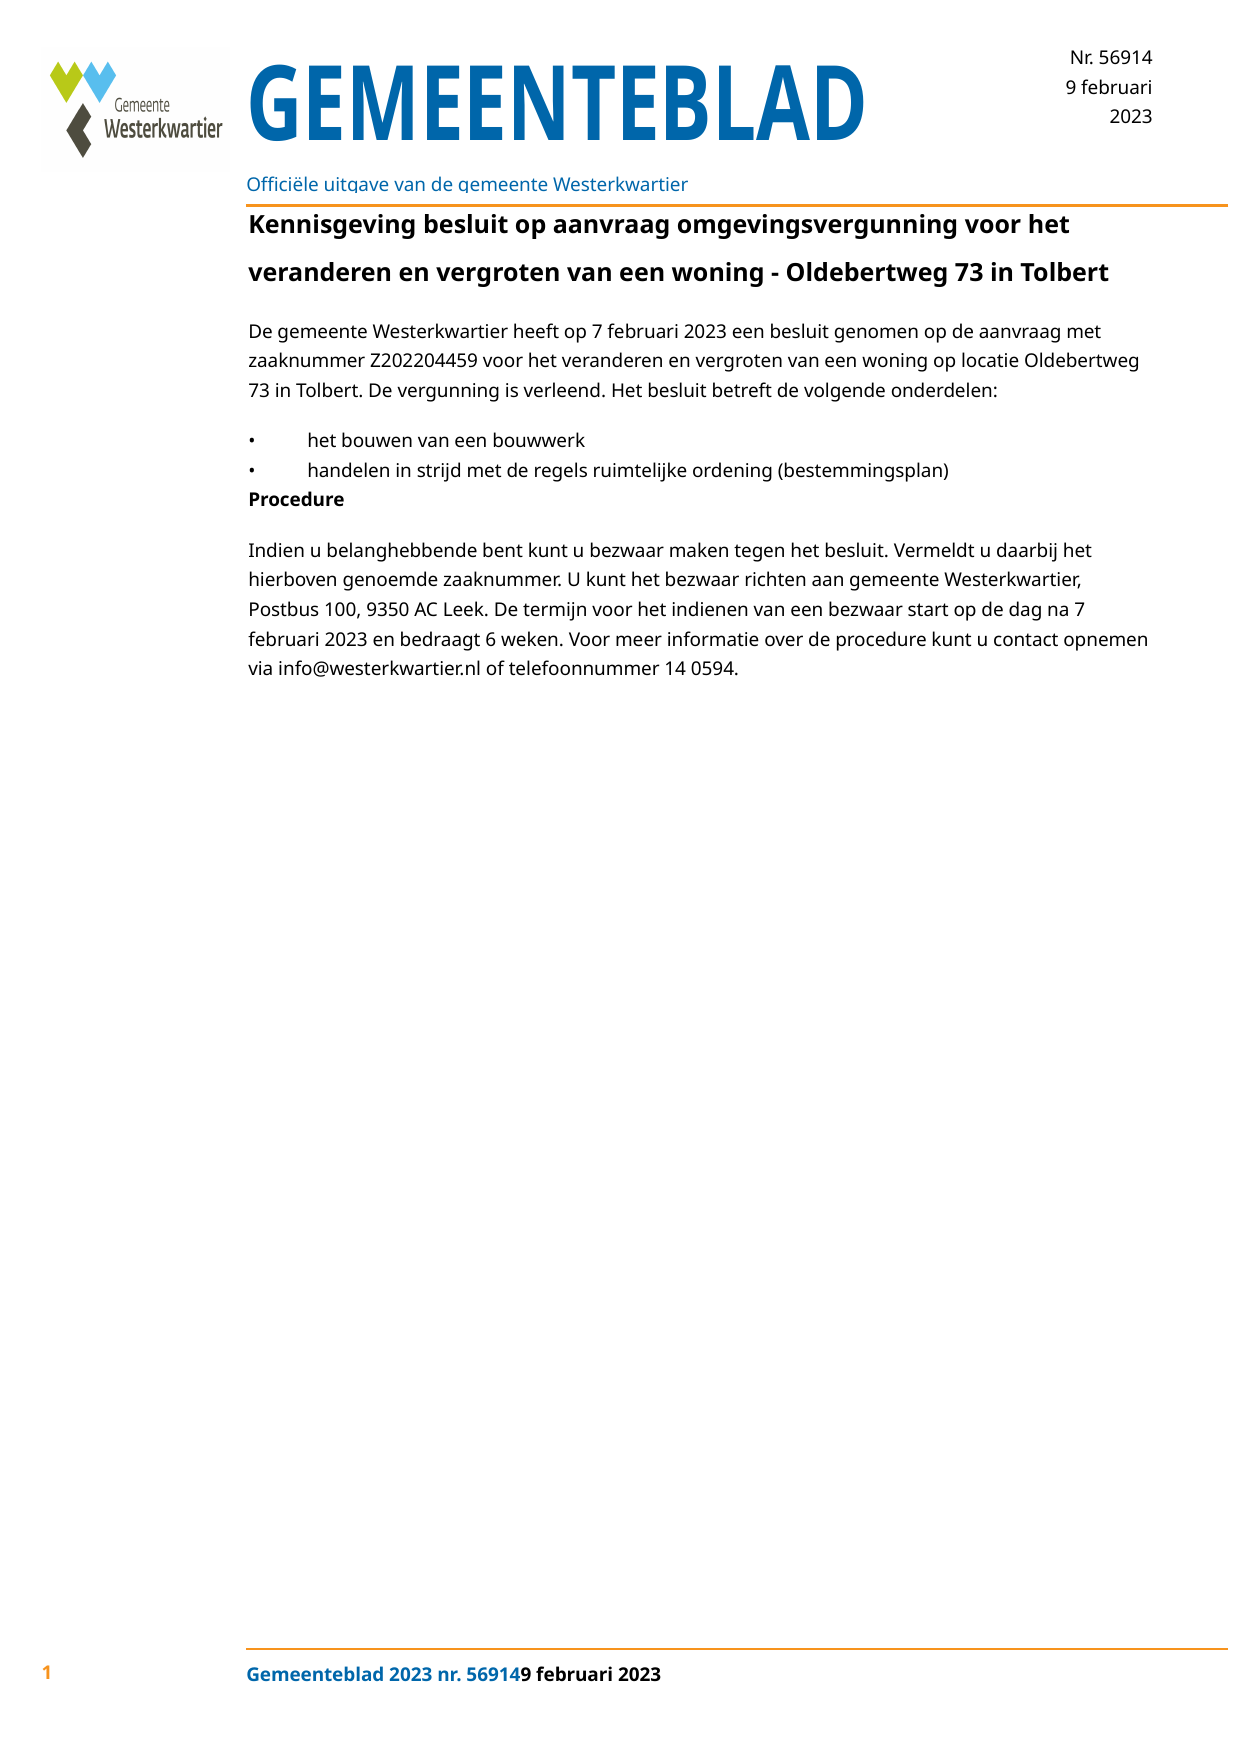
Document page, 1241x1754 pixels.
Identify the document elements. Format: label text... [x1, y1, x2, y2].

list het bouwen van een bouwwerk [248, 427, 1152, 453]
text Procedure [248, 487, 1152, 512]
text De gemeente Westerkwartier heeft op 7 februari 2023 een besluit genomen op de aanvraag met zaaknummer Z202204459 voor het veranderen en vergroten van een woning op locatie Oldebertweg 73 in Tolbert. De vergunning is verleend. Het besluit betreft de volgende onderdelen: [248, 318, 1152, 403]
picture [41, 47, 231, 172]
list handelen in strijd met de regels ruimtelijke ordening (bestemmingsplan) [248, 457, 1152, 483]
text Kennisgeving besluit op aanvraag omgevingsvergunning voor het veranderen en vergroten van een woning - Oldebertweg 73 in Tolbert [248, 207, 1152, 288]
text Indien u belanghebbende bent kunt u bezwaar maken tegen het besluit. Vermeldt u daarbij het hierboven genoemde zaaknummer. U kunt het bezwaar richten aan gemeente Westerkwartier, Postbus 100, 9350 AC Leek. De termijn voor het indienen van een bezwaar start op de dag na 7 februari 2023 en bedraagt 6 weken. Voor meer informatie over de procedure kunt u contact opnemen via info@westerkwartier.nl of telefoonnummer 14 0594. [248, 537, 1152, 681]
